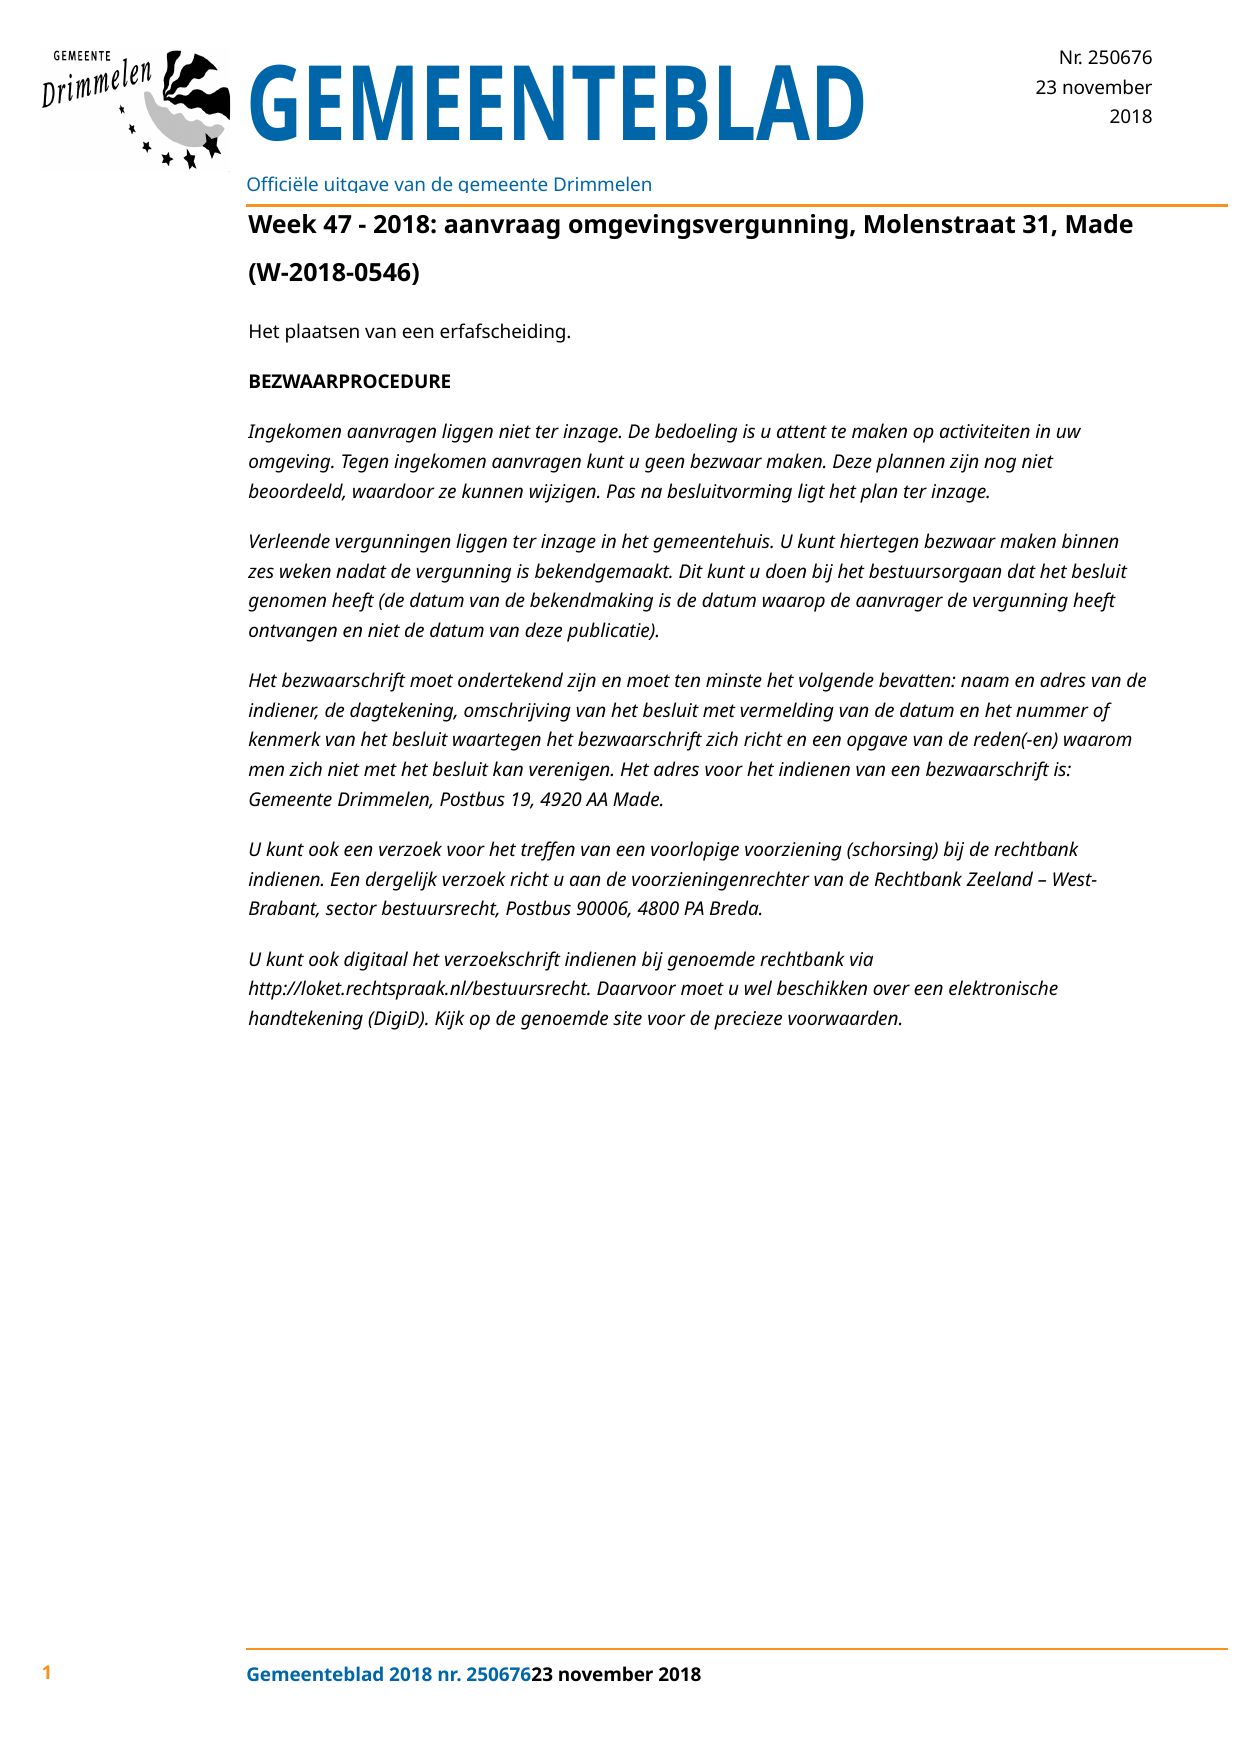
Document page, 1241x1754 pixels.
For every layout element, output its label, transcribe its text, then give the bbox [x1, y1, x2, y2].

text Verleende vergunningen liggen ter inzage in het gemeentehuis. U kunt hiertegen bezwaar maken binnen zes weken nadat de vergunning is bekendgemaakt. Dit kunt u doen bij het bestuursorgaan dat het besluit genomen heeft (de datum van de bekendmaking is de datum waarop de aanvrager de vergunning heeft ontvangen en niet de datum van deze publicatie). [248, 528, 1152, 643]
text Week 47 - 2018: aanvraag omgevingsvergunning, Molenstraat 31, Made (W-2018-0546) [248, 207, 1152, 288]
text Het bezwaarschrift moet ondertekend zijn en moet ten minste het volgende bevatten: naam en adres van de indiener, de dagtekening, omschrijving van het besluit met vermelding van de datum en het nummer of kenmerk van het besluit waartegen het bezwaarschrift zich richt en een opgave van de reden(-en) waarom men zich niet met het besluit kan verenigen. Het adres voor het indienen van een bezwaarschrift is: Gemeente Drimmelen, Postbus 19, 4920 AA Made. [248, 667, 1152, 812]
text U kunt ook een verzoek voor het treffen van een voorlopige voorziening (schorsing) bij de rechtbank indienen. Een dergelijk verzoek richt u aan de voorzieningenrechter van de Rechtbank Zeeland – West-Brabant, sector bestuursrecht, Postbus 90006, 4800 PA Breda. [248, 836, 1152, 921]
text U kunt ook digitaal het verzoekschrift indienen bij genoemde rechtbank via http://loket.rechtspraak.nl/bestuursrecht. Daarvoor moet u wel beschikken over een elektronische handtekening (DigiD). Kijk op de genoemde site voor de precieze voorwaarden. [248, 946, 1152, 1031]
text BEZWAARPROCEDURE [248, 368, 1152, 394]
text Het plaatsen van een erfafscheiding. [248, 318, 1152, 344]
picture [41, 47, 231, 172]
text Ingekomen aanvragen liggen niet ter inzage. De bedoeling is u attent te maken op activiteiten in uw omgeving. Tegen ingekomen aanvragen kunt u geen bezwaar maken. Deze plannen zijn nog niet beoordeeld, waardoor ze kunnen wijzigen. Pas na besluitvorming ligt het plan ter inzage. [248, 419, 1152, 504]
